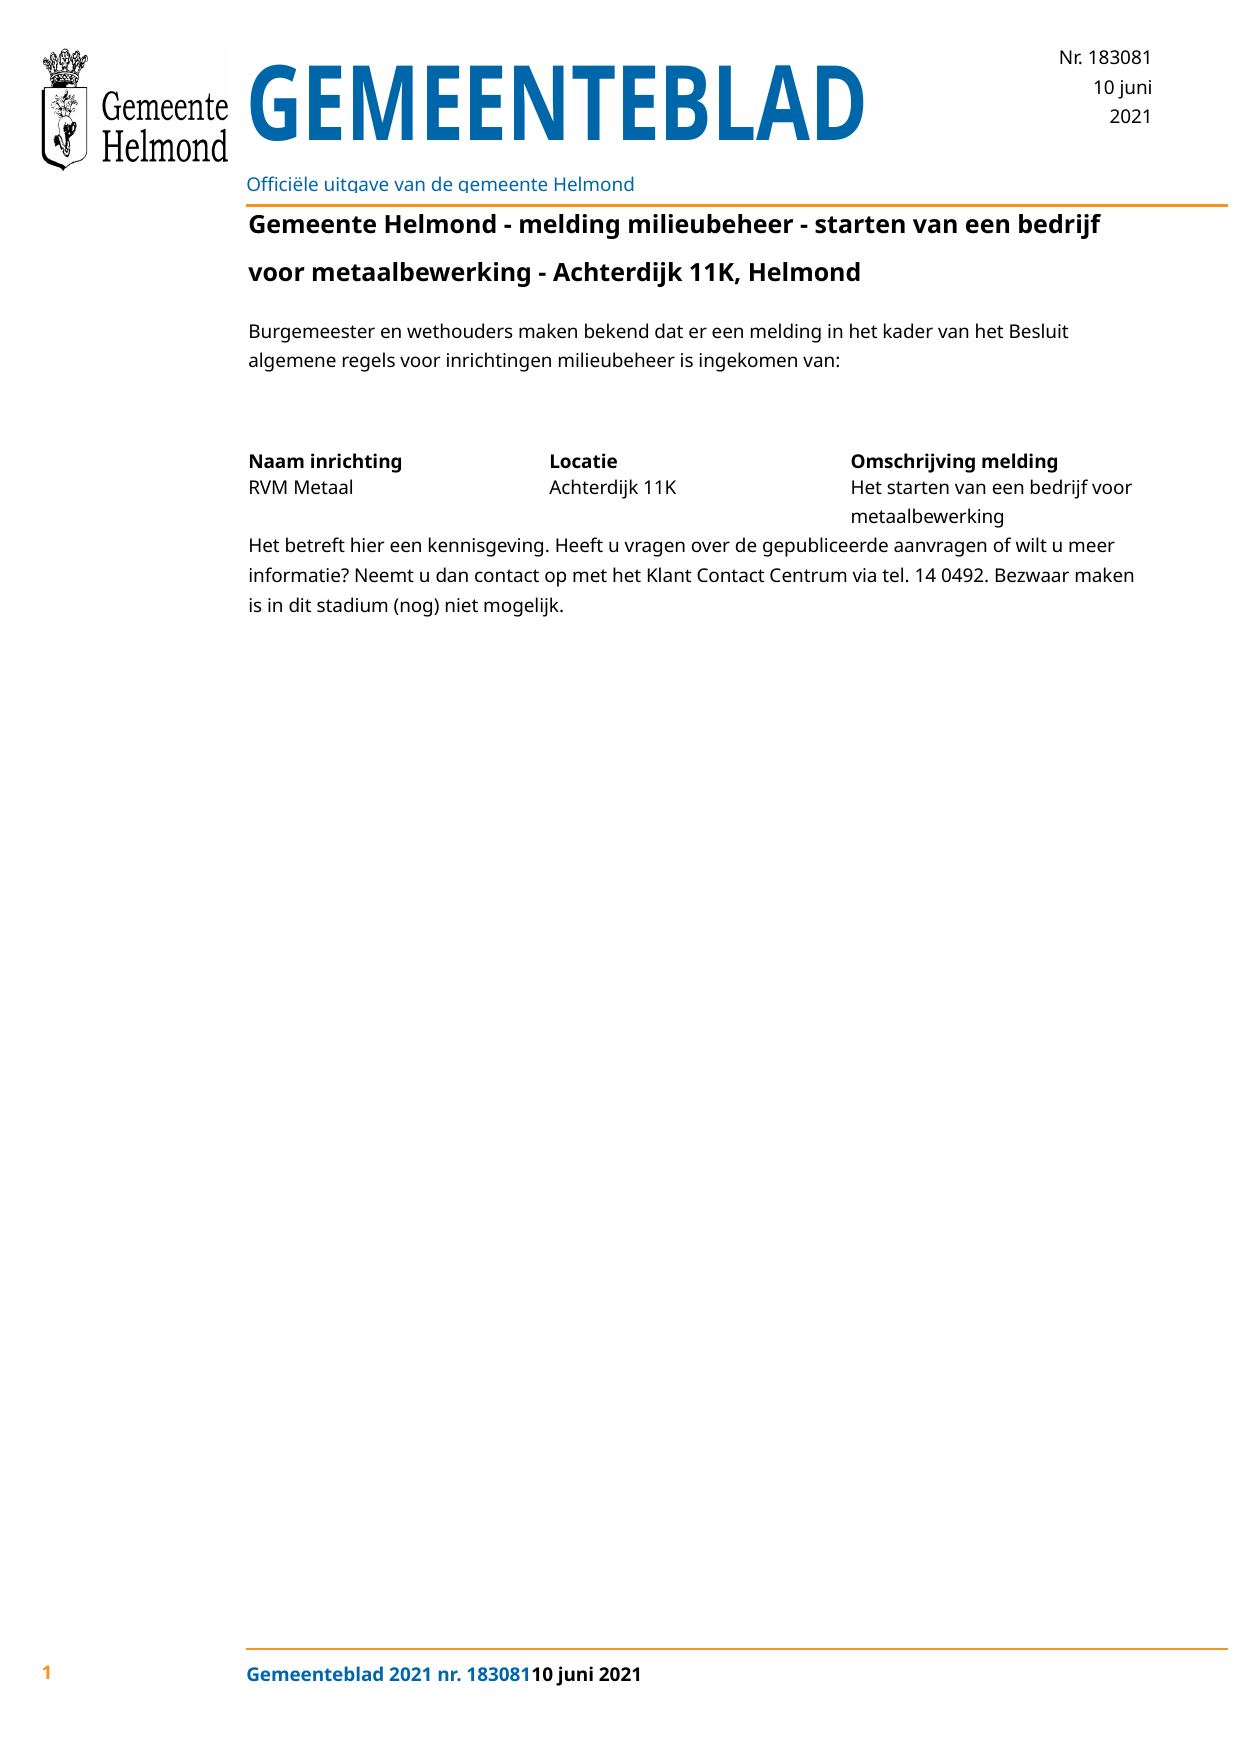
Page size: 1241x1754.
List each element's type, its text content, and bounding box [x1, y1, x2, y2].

text Burgemeester en wethouders maken bekend dat er een melding in het kader van het Besluit algemene regels voor inrichtingen milieubeheer is ingekomen van: [248, 318, 1152, 373]
text Gemeente Helmond - melding milieubeheer - starten van een bedrijf voor metaalbewerking - Achterdijk 11K, Helmond [248, 207, 1152, 288]
table_cell RVM Metaal [248, 474, 549, 529]
picture [41, 47, 231, 172]
table_header Locatie [549, 449, 850, 474]
table_header Naam inrichting [248, 449, 549, 474]
table_cell Achterdijk 11K [549, 474, 850, 529]
text Het betreft hier een kennisgeving. Heeft u vragen over de gepubliceerde aanvragen of wilt u meer informatie? Neemt u dan contact op met het Klant Contact Centrum via tel. 14 0492. Bezwaar maken is in dit stadium (nog) niet mogelijk. [248, 533, 1152, 618]
table_header Omschrijving melding [850, 449, 1152, 474]
table_cell Het starten van een bedrijf voor metaalbewerking [850, 474, 1152, 529]
